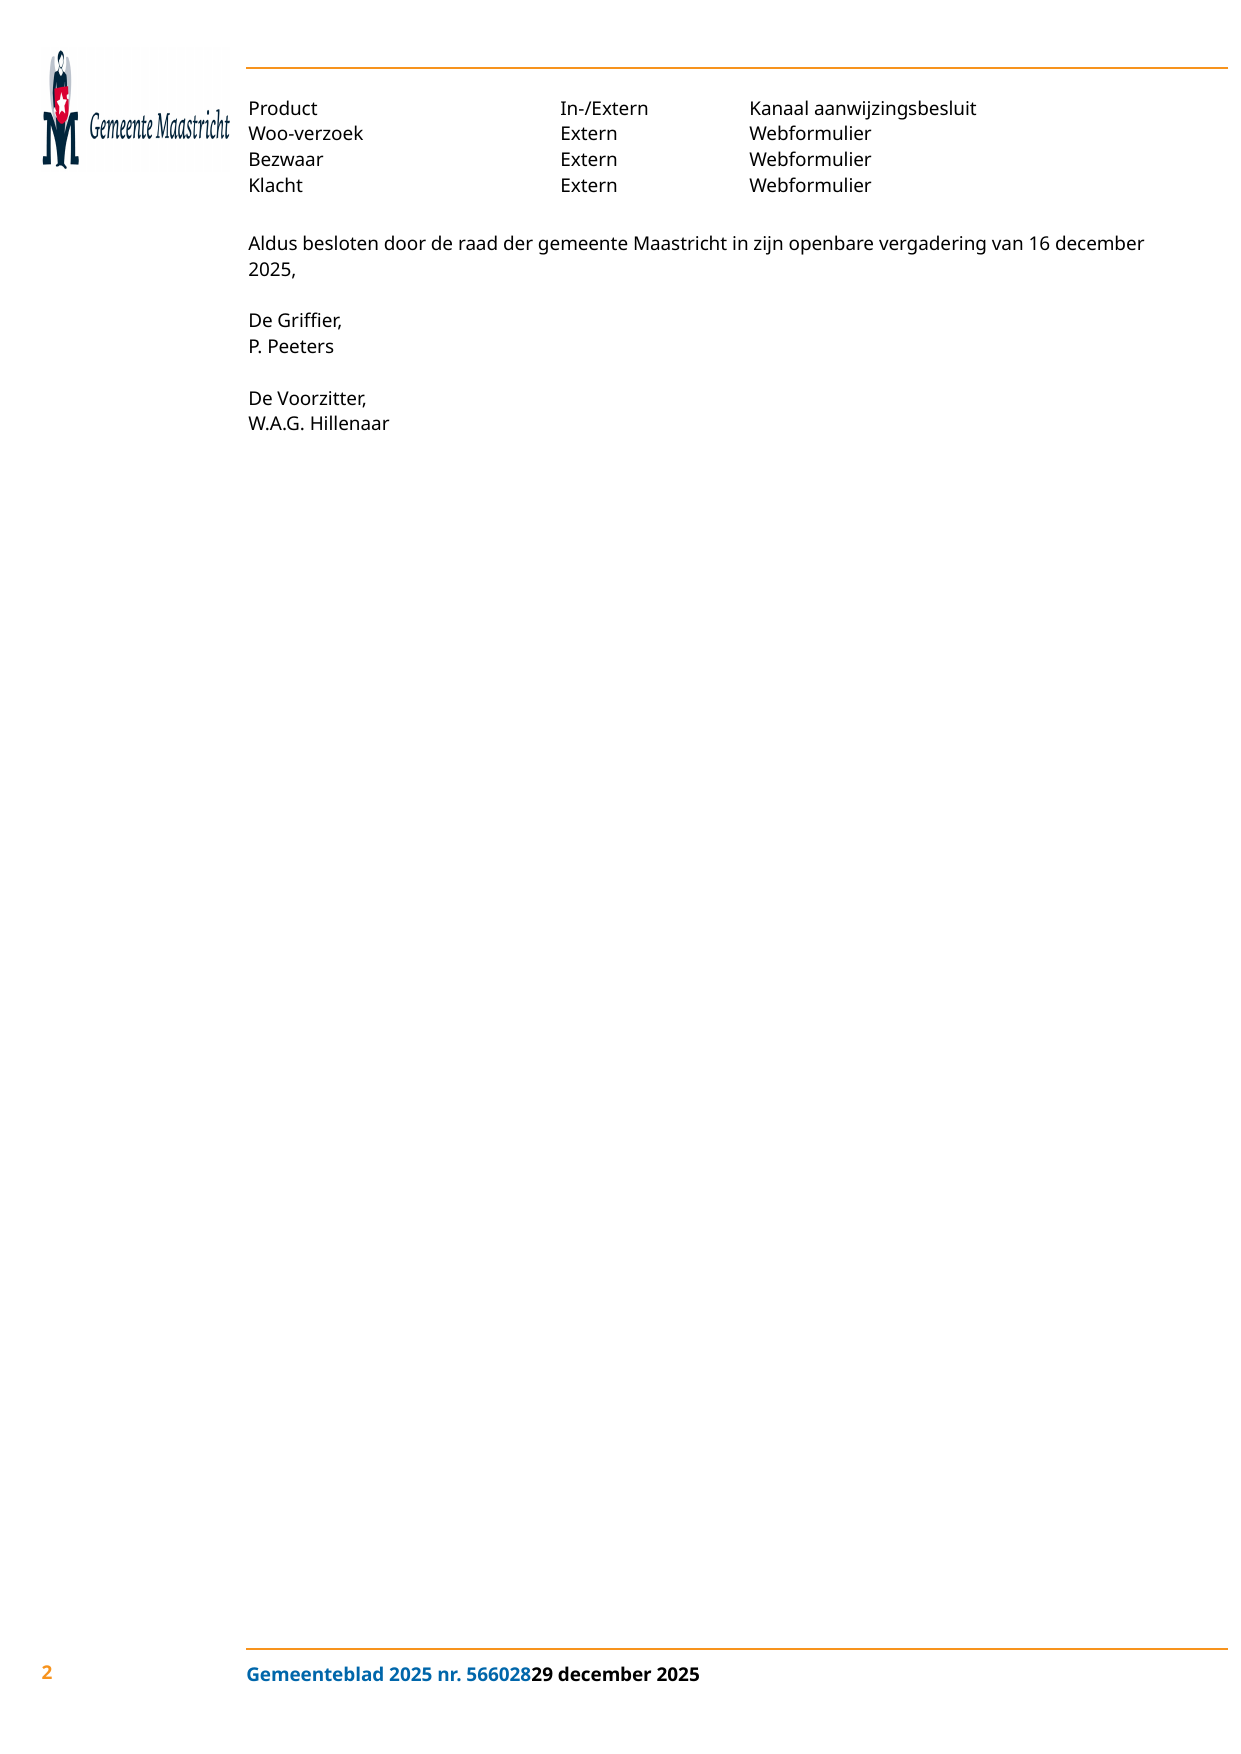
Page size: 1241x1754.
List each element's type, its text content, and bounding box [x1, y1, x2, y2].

text De Griffier, [248, 308, 1152, 333]
table_cell Bezwaar [248, 146, 560, 172]
table_header Kanaal aanwijzingsbesluit [749, 95, 1152, 121]
text De Voorzitter, [248, 385, 1152, 411]
table_cell Woo-verzoek [248, 121, 560, 146]
table_cell Webformulier [749, 121, 1152, 146]
table_cell Klacht [248, 172, 560, 198]
text Aldus besloten door de raad der gemeente Maastricht in zijn openbare vergadering van 16 december 2025, [248, 231, 1152, 282]
text P. Peeters [248, 333, 1152, 359]
table_header Product [248, 95, 560, 121]
picture [41, 47, 231, 172]
table_header In-/Extern [560, 95, 749, 121]
table_cell Extern [560, 172, 749, 198]
table_cell Extern [560, 146, 749, 172]
text W.A.G. Hillenaar [248, 411, 1152, 436]
table_cell Webformulier [749, 172, 1152, 198]
table_cell Webformulier [749, 146, 1152, 172]
table_cell Extern [560, 121, 749, 146]
